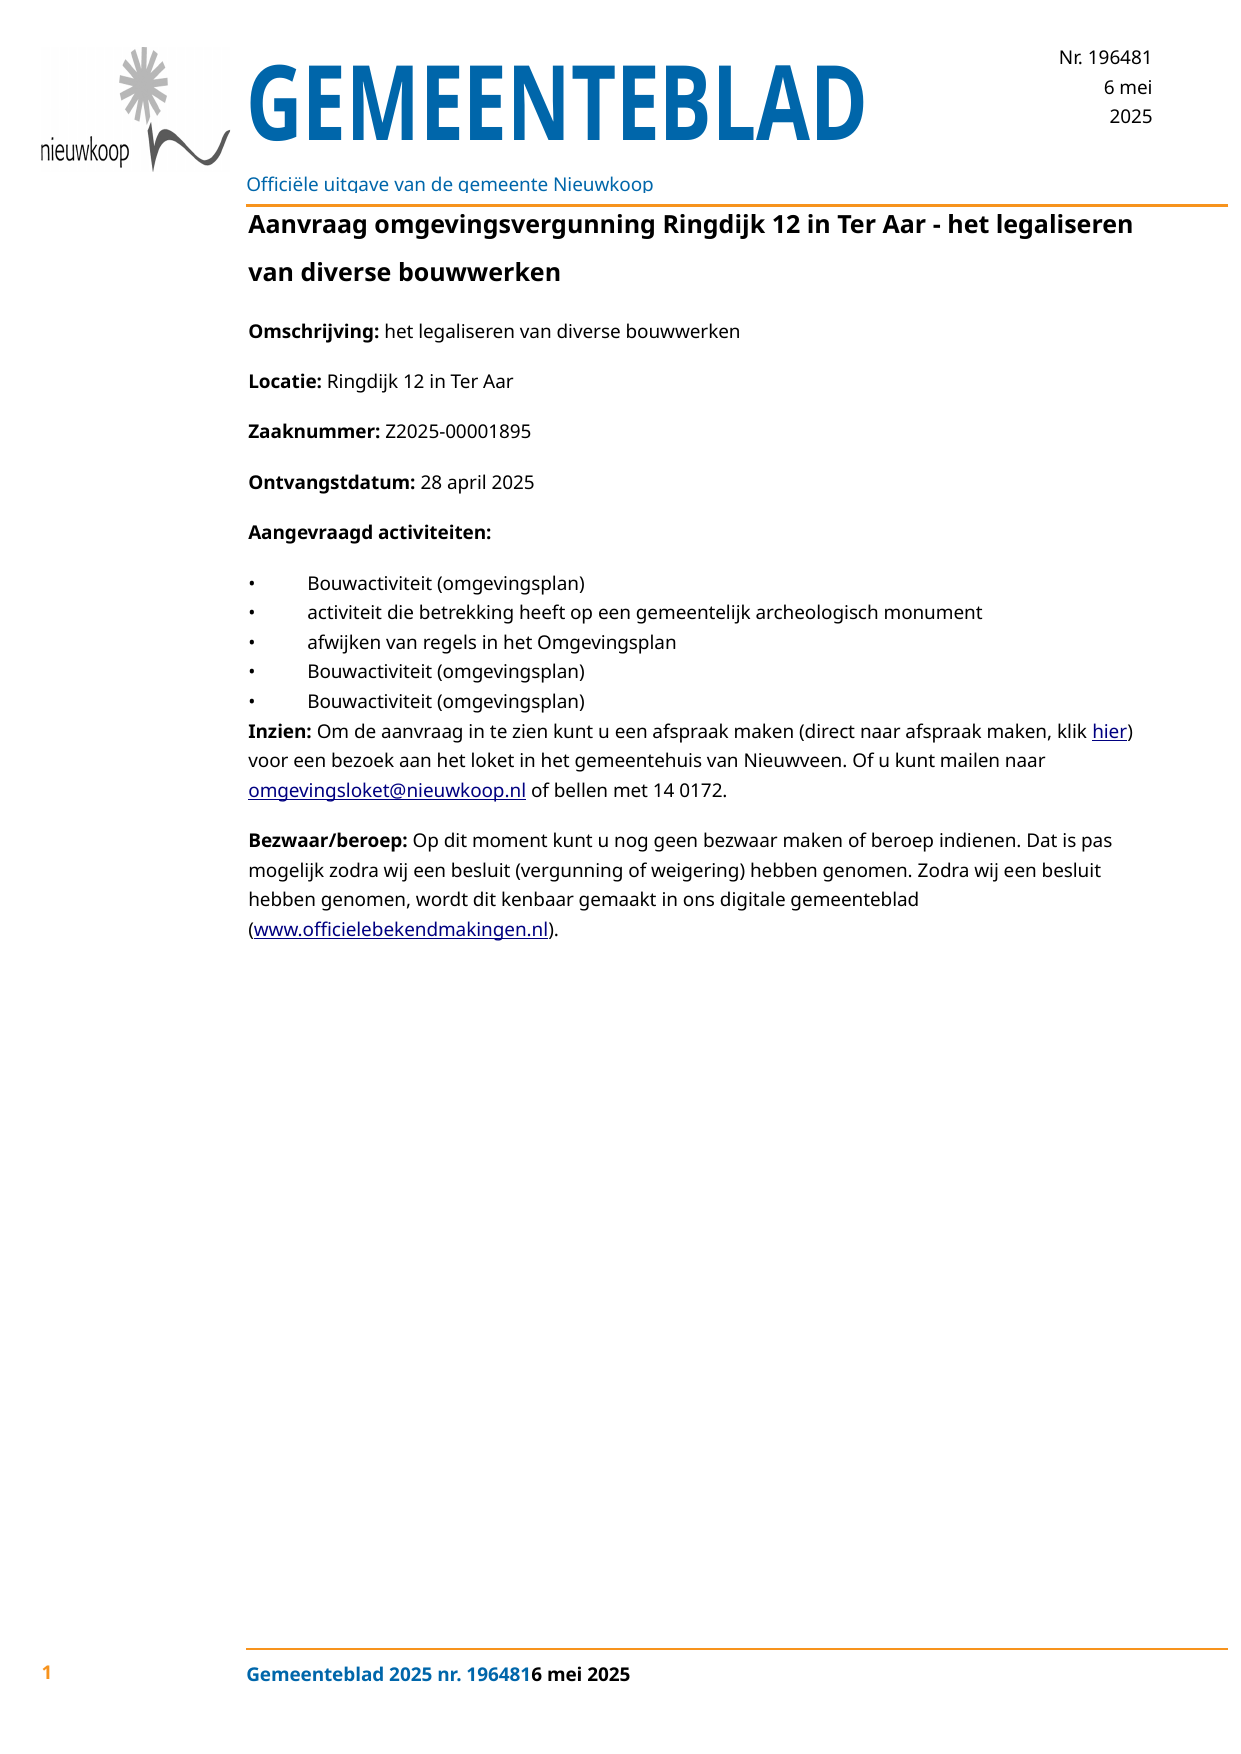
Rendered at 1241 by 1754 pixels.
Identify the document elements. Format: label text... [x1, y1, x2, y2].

list Bouwactiviteit (omgevingsplan) [248, 688, 1152, 714]
text Aanvraag omgevingsvergunning Ringdijk 12 in Ter Aar - het legaliseren van diverse bouwwerken [248, 207, 1152, 288]
text Locatie: Ringdijk 12 in Ter Aar [248, 368, 1152, 394]
text Inzien: Om de aanvraag in te zien kunt u een afspraak maken (direct naar afspraak maken, klik hier) voor een bezoek aan het loket in het gemeentehuis van Nieuwveen. Of u kunt mailen naar omgevingsloket@nieuwkoop.nl of bellen met 14 0172. [248, 718, 1152, 803]
text Omschrijving: het legaliseren van diverse bouwwerken [248, 318, 1152, 344]
text Ontvangstdatum: 28 april 2025 [248, 469, 1152, 495]
text Bezwaar/beroep: Op dit moment kunt u nog geen bezwaar maken of beroep indienen. Dat is pas mogelijk zodra wij een besluit (vergunning of weigering) hebben genomen. Zodra wij een besluit hebben genomen, wordt dit kenbaar gemaakt in ons digitale gemeenteblad (www.officielebekendmakingen.nl). [248, 827, 1152, 942]
list afwijken van regels in het Omgevingsplan [248, 629, 1152, 655]
text Zaaknummer: Z2025-00001895 [248, 419, 1152, 444]
list Bouwactiviteit (omgevingsplan) [248, 570, 1152, 596]
picture [41, 47, 231, 172]
list activiteit die betrekking heeft op een gemeentelijk archeologisch monument [248, 599, 1152, 625]
list Bouwactiviteit (omgevingsplan) [248, 659, 1152, 684]
text Aangevraagd activiteiten: [248, 519, 1152, 545]
